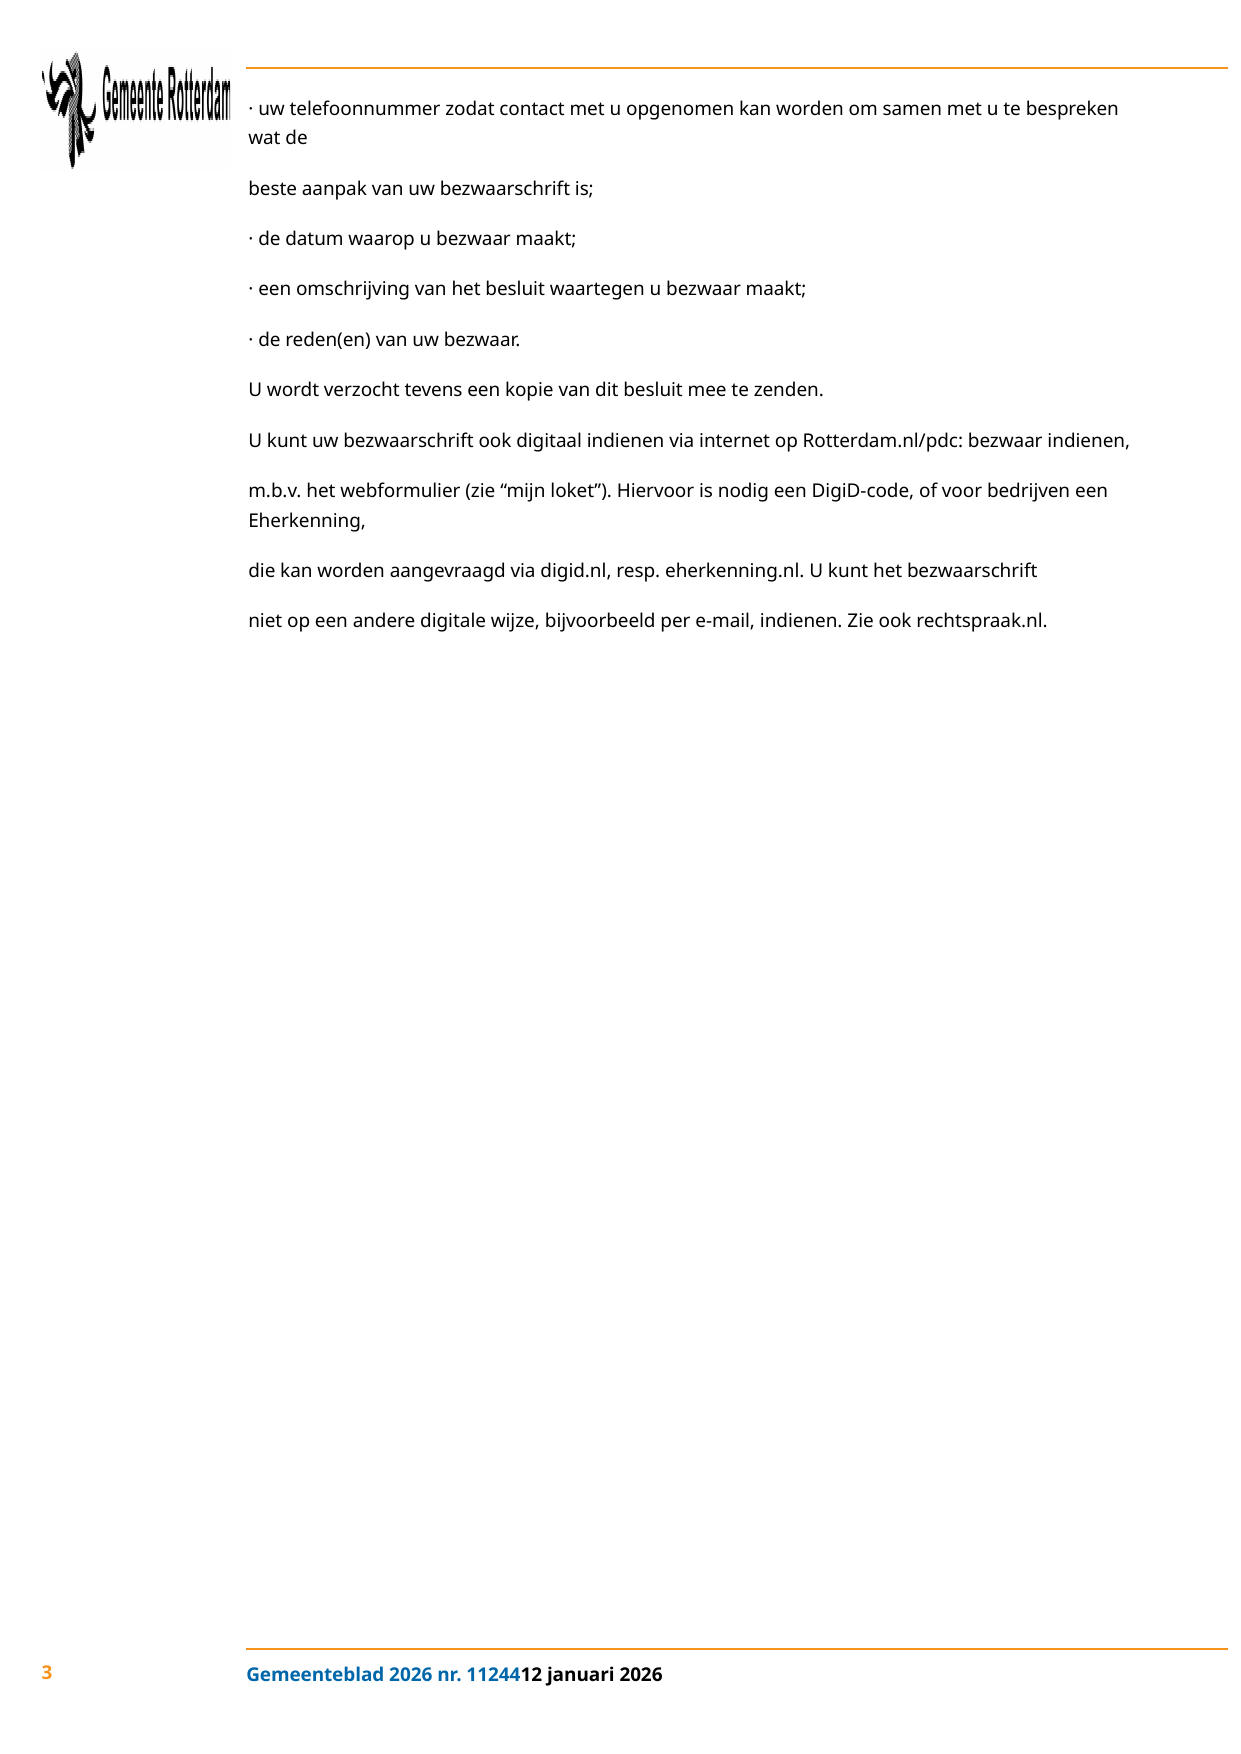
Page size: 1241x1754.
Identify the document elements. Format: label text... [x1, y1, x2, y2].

text · de datum waarop u bezwaar maakt; [248, 225, 1152, 251]
text U wordt verzocht tevens een kopie van dit besluit mee te zenden. [248, 376, 1152, 402]
text die kan worden aangevraagd via digid.nl, resp. eherkenning.nl. U kunt het bezwaarschrift [248, 557, 1152, 583]
text · een omschrijving van het besluit waartegen u bezwaar maakt; [248, 276, 1152, 301]
picture [41, 47, 231, 172]
text niet op een andere digitale wijze, bijvoorbeeld per e-mail, indienen. Zie ook rechtspraak.nl. [248, 608, 1152, 633]
text m.b.v. het webformulier (zie “mijn loket”). Hiervoor is nodig een DigiD-code, of voor bedrijven een Eherkenning, [248, 477, 1152, 533]
text beste aanpak van uw bezwaarschrift is; [248, 175, 1152, 201]
text · de reden(en) van uw bezwaar. [248, 326, 1152, 352]
text · uw telefoonnummer zodat contact met u opgenomen kan worden om samen met u te bespreken wat de [248, 95, 1152, 150]
text U kunt uw bezwaarschrift ook digitaal indienen via internet op Rotterdam.nl/pdc: bezwaar indienen, [248, 427, 1152, 453]
